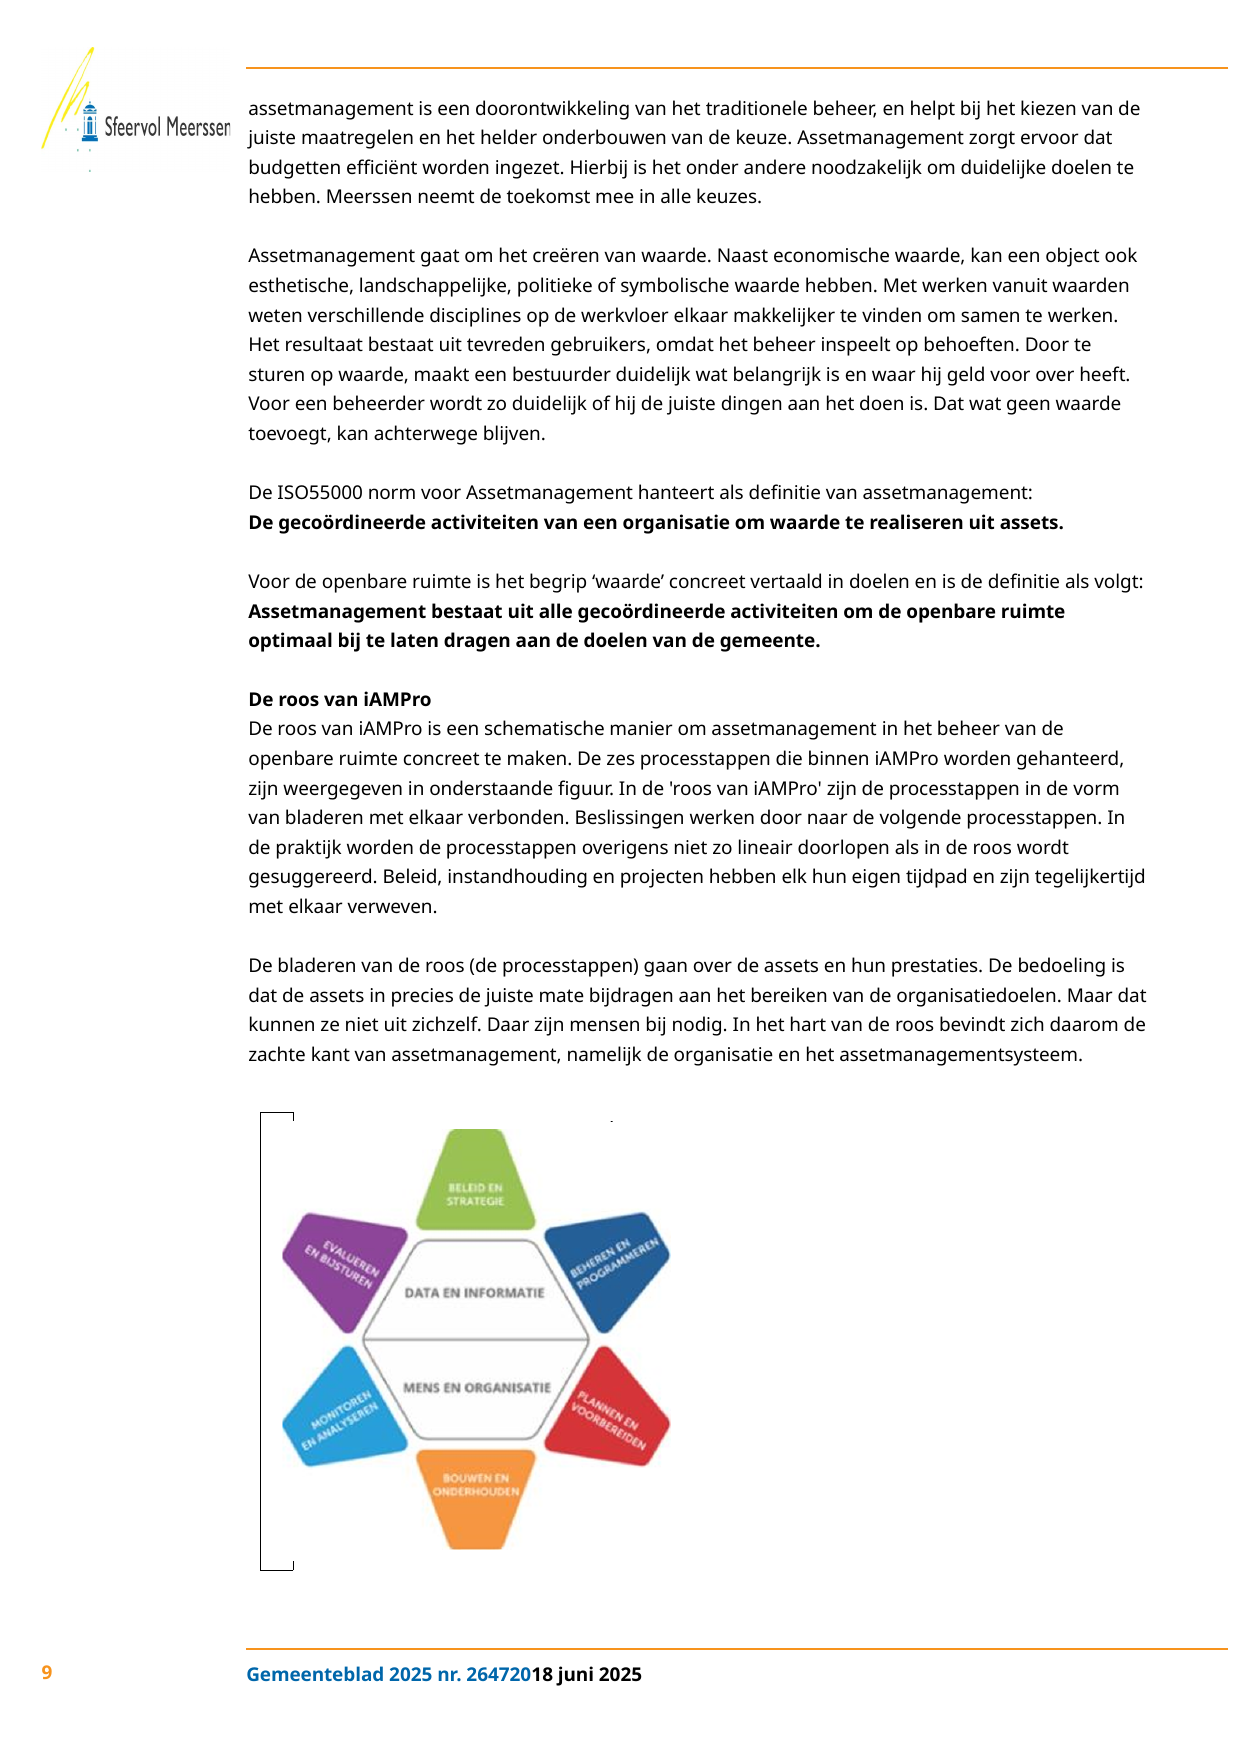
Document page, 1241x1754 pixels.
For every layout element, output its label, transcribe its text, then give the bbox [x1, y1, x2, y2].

text assetmanagement is een doorontwikkeling van het traditionele beheer, en helpt bij het kiezen van de juiste maatregelen en het helder onderbouwen van de keuze. Assetmanagement zorgt ervoor dat budgetten efficiënt worden ingezet. Hierbij is het onder andere noodzakelijk om duidelijke doelen te hebben. Meerssen neemt de toekomst mee in alle keuzes. [248, 95, 1152, 209]
picture [41, 47, 231, 172]
picture [268, 1121, 683, 1561]
text De roos van iAMPro is een schematische manier om assetmanagement in het beheer van de openbare ruimte concreet te maken. De zes processtappen die binnen iAMPro worden gehanteerd, zijn weergegeven in onderstaande figuur. In de 'roos van iAMPro' zijn de processtappen in de vorm van bladeren met elkaar verbonden. Beslissingen werken door naar de volgende processtappen. In de praktijk worden de processtappen overigens niet zo lineair doorlopen als in de roos wordt gesuggereerd. Beleid, instandhouding en projecten hebben elk hun eigen tijdpad en zijn tegelijkertijd met elkaar verweven. [248, 716, 1152, 919]
text De roos van iAMPro [248, 686, 1152, 712]
table_header De ISO55000 norm voor Assetmanagement hanteert als definitie van assetmanagement: De gecoördineerde activiteiten van een organisatie om waarde te realiseren uit assets. Voor de openbare ruimte is het begrip ‘waarde’ concreet vertaald in doelen en is de definitie als volgt: Assetmanagement bestaat uit alle gecoördineerde activiteiten om de openbare ruimte optimaal bij te laten dragen aan de doelen van de gemeente. [248, 480, 1152, 653]
text De bladeren van de roos (de processtappen) gaan over de assets en hun prestaties. De bedoeling is dat de assets in precies de juiste mate bijdragen aan het bereiken van de organisatiedoelen. Maar dat kunnen ze niet uit zichzelf. Daar zijn mensen bij nodig. In het hart van de roos bevindt zich daarom de zachte kant van assetmanagement, namelijk de organisatie en het assetmanagementsysteem. [248, 952, 1152, 1067]
text Assetmanagement gaat om het creëren van waarde. Naast economische waarde, kan een object ook esthetische, landschappelijke, politieke of symbolische waarde hebben. Met werken vanuit waarden weten verschillende disciplines op de werkvloer elkaar makkelijker te vinden om samen te werken. Het resultaat bestaat uit tevreden gebruikers, omdat het beheer inspeelt op behoeften. Door te sturen op waarde, maakt een bestuurder duidelijk wat belangrijk is en waar hij geld voor over heeft. Voor een beheerder wordt zo duidelijk of hij de juiste dingen aan het doen is. Dat wat geen waarde toevoegt, kan achterwege blijven. [248, 243, 1152, 446]
